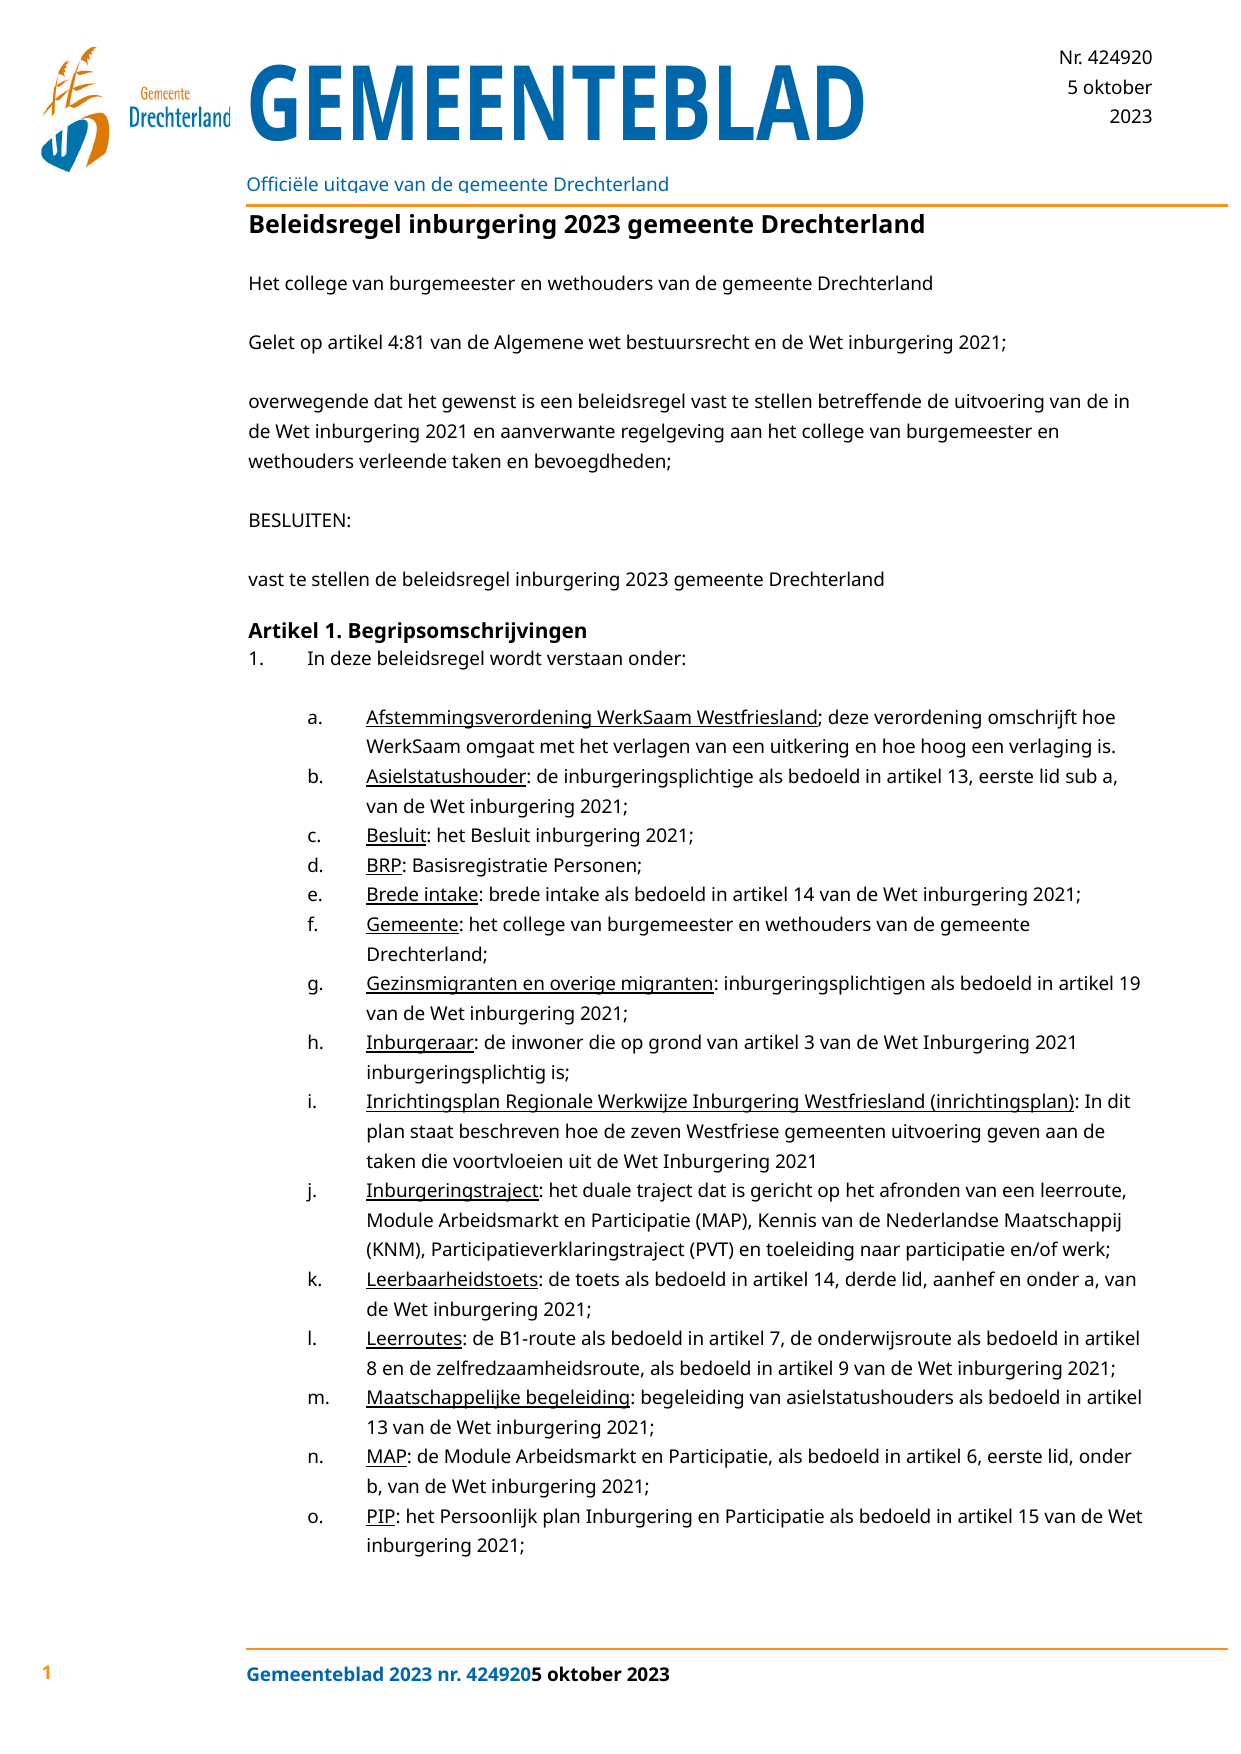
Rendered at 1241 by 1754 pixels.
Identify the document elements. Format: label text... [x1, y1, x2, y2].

picture [41, 47, 231, 172]
picture [226, 115, 231, 124]
list In deze beleidsregel wordt verstaan onder: [248, 645, 1152, 671]
list Maatschappelijke begeleiding: begeleiding van asielstatushouders als bedoeld in artikel 13 van de Wet inburgering 2021; [307, 1384, 1152, 1440]
text overwegende dat het gewenst is een beleidsregel vast te stellen betreffende de uitvoering van de in de Wet inburgering 2021 en aanverwante regelgeving aan het college van burgemeester en wethouders verleende taken en bevoegdheden; [248, 389, 1152, 473]
text Beleidsregel inburgering 2023 gemeente Drechterland [248, 207, 1152, 241]
list Besluit: het Besluit inburgering 2021; [307, 822, 1152, 848]
list Gemeente: het college van burgemeester en wethouders van de gemeente Drechterland; [307, 911, 1152, 967]
list Gezinsmigranten en overige migranten: inburgeringsplichtigen als bedoeld in artikel 19 van de Wet inburgering 2021; [307, 970, 1152, 1026]
text vast te stellen de beleidsregel inburgering 2023 gemeente Drechterland [248, 566, 1152, 592]
list Asielstatushouder: de inburgeringsplichtige als bedoeld in artikel 13, eerste lid sub a, van de Wet inburgering 2021; [307, 763, 1152, 819]
list Leerroutes: de B1-route als bedoeld in artikel 7, de onderwijsroute als bedoeld in artikel 8 en de zelfredzaamheidsroute, als bedoeld in artikel 9 van de Wet inburgering 2021; [307, 1325, 1152, 1381]
list Inburgeraar: de inwoner die op grond van artikel 3 van de Wet Inburgering 2021 inburgeringsplichtig is; [307, 1029, 1152, 1085]
picture [41, 158, 64, 172]
list Afstemmingsverordening WerkSaam Westfriesland; deze verordening omschrijft hoe WerkSaam omgaat met het verlagen van een uitkering en hoe hoog een verlaging is. [307, 704, 1152, 759]
list Leerbaarheidstoets: de toets als bedoeld in artikel 14, derde lid, aanhef en onder a, van de Wet inburgering 2021; [307, 1266, 1152, 1322]
text Artikel 1. Begripsomschrijvingen [248, 617, 1152, 645]
list MAP: de Module Arbeidsmarkt en Participatie, als bedoeld in artikel 6, eerste lid, onder b, van de Wet inburgering 2021; [307, 1444, 1152, 1499]
list Inburgeringstraject: het duale traject dat is gericht op het afronden van een leerroute, Module Arbeidsmarkt en Participatie (MAP), Kennis van de Nederlandse Maatschappij (KNM), Participatieverklaringstraject (PVT) en toeleiding naar participatie en/of werk; [307, 1177, 1152, 1262]
list BRP: Basisregistratie Personen; [307, 852, 1152, 878]
text Gelet op artikel 4:81 van de Algemene wet bestuursrecht en de Wet inburgering 2021; [248, 329, 1152, 355]
text Het college van burgemeester en wethouders van de gemeente Drechterland [248, 270, 1152, 296]
list Brede intake: brede intake als bedoeld in artikel 14 van de Wet inburgering 2021; [307, 882, 1152, 907]
list Inrichtingsplan Regionale Werkwijze Inburgering Westfriesland (inrichtingsplan): In dit plan staat beschreven hoe de zeven Westfriese gemeenten uitvoering geven aan de taken die voortvloeien uit de Wet Inburgering 2021 [307, 1089, 1152, 1174]
list PIP: het Persoonlijk plan Inburgering en Participatie als bedoeld in artikel 15 van de Wet inburgering 2021; [307, 1503, 1152, 1558]
text BESLUITEN: [248, 507, 1152, 533]
